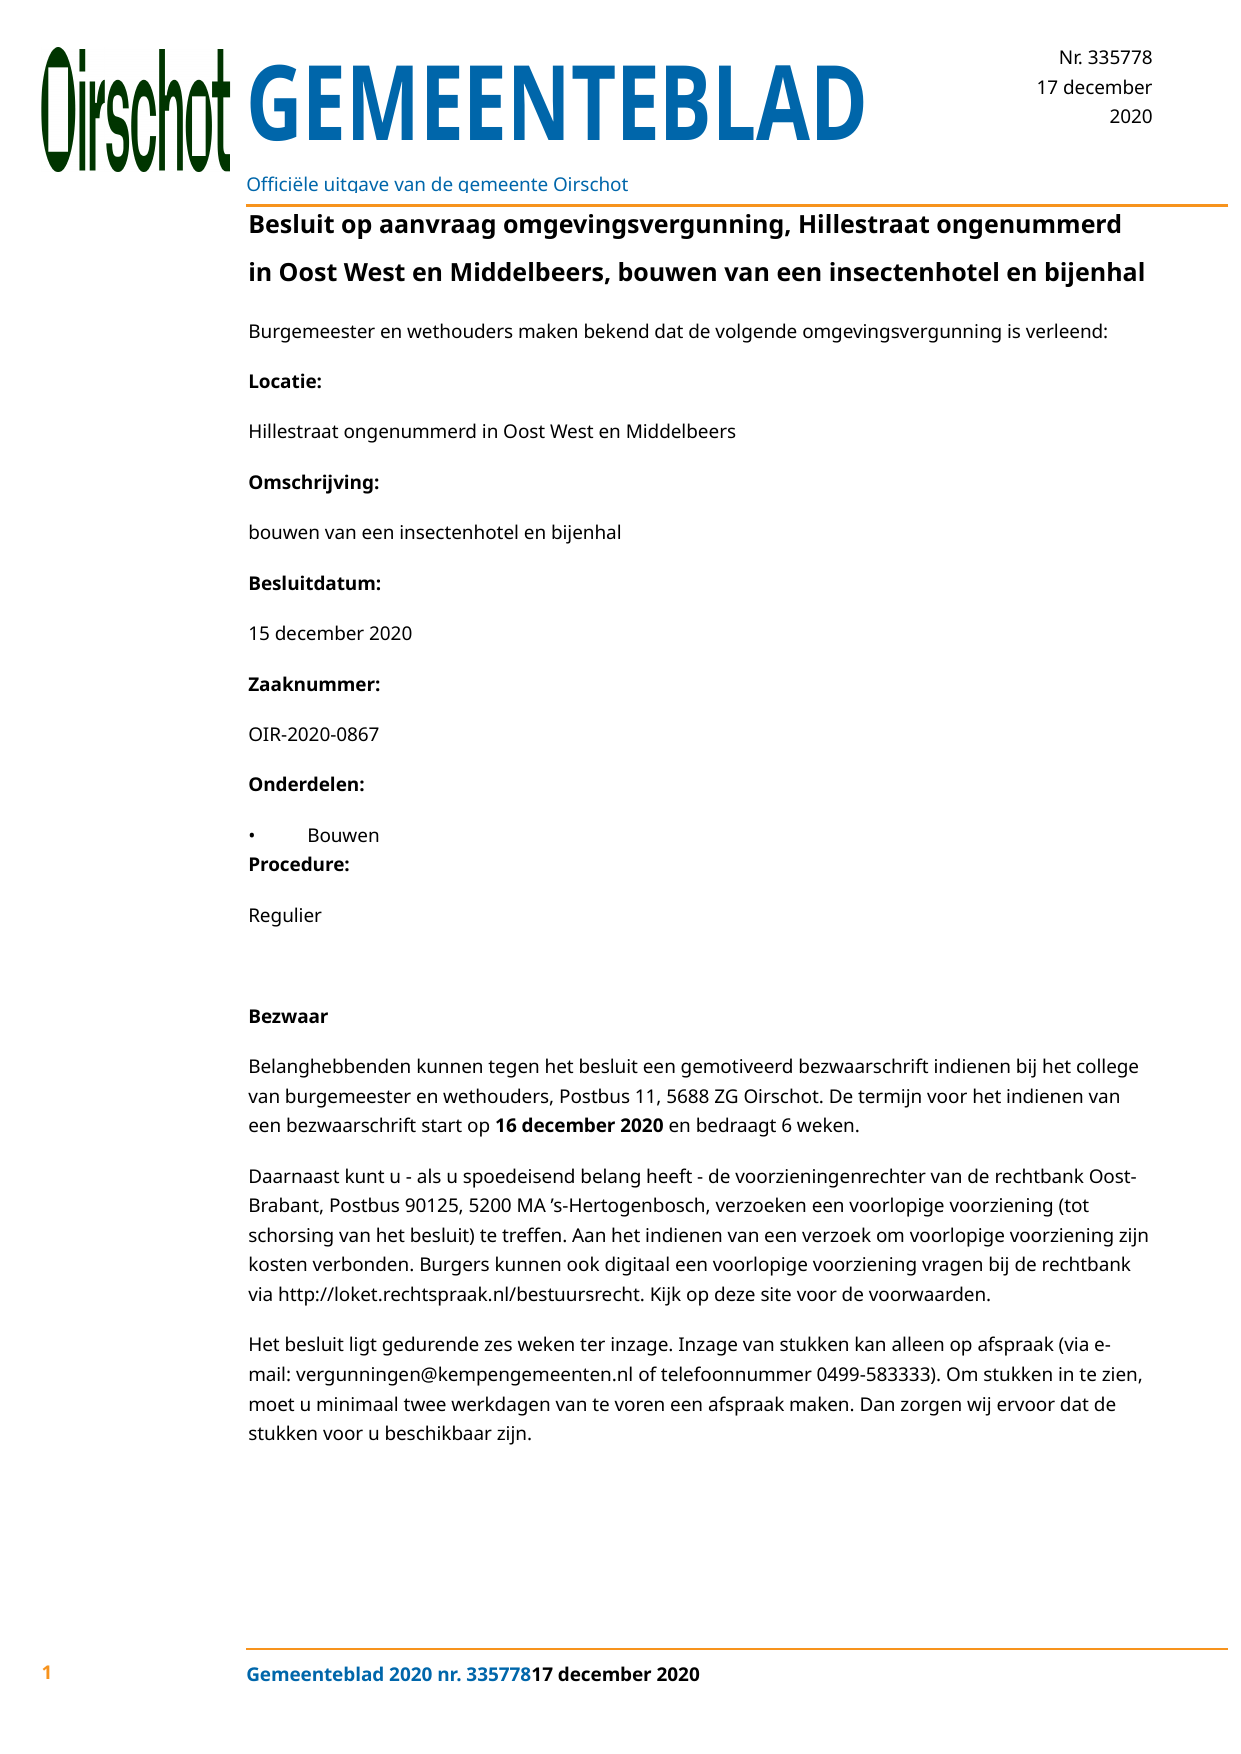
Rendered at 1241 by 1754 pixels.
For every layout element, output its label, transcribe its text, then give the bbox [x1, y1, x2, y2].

text Regulier [248, 902, 1152, 928]
text bouwen van een insectenhotel en bijenhal [248, 519, 1152, 545]
text Procedure: [248, 852, 1152, 877]
text Het besluit ligt gedurende zes weken ter inzage. Inzage van stukken kan alleen op afspraak (via e-mail: vergunningen@kempengemeenten.nl of telefoonnummer 0499-583333). Om stukken in te zien, moet u minimaal twee werkdagen van te voren een afspraak maken. Dan zorgen wij ervoor dat de stukken voor u beschikbaar zijn. [248, 1332, 1152, 1446]
text 15 december 2020 [248, 620, 1152, 646]
text Daarnaast kunt u - als u spoedeisend belang heeft - de voorzieningenrechter van de rechtbank Oost-Brabant, Postbus 90125, 5200 MA ’s-Hertogenbosch, verzoeken een voorlopige voorziening (tot schorsing van het besluit) te treffen. Aan het indienen van een verzoek om voorlopige voorziening zijn kosten verbonden. Burgers kunnen ook digitaal een voorlopige voorziening vragen bij de rechtbank via http://loket.rechtspraak.nl/bestuursrecht. Kijk op deze site voor de voorwaarden. [248, 1163, 1152, 1307]
text OIR-2020-0867 [248, 721, 1152, 747]
text Zaaknummer: [248, 671, 1152, 697]
text Omschrijving: [248, 469, 1152, 495]
text Besluit op aanvraag omgevingsvergunning, Hillestraat ongenummerd in Oost West en Middelbeers, bouwen van een insectenhotel en bijenhal [248, 207, 1152, 288]
text Burgemeester en wethouders maken bekend dat de volgende omgevingsvergunning is verleend: [248, 318, 1152, 344]
text Locatie: [248, 368, 1152, 394]
text Hillestraat ongenummerd in Oost West en Middelbeers [248, 419, 1152, 444]
text Bezwaar [248, 1003, 1152, 1029]
text Belanghebbenden kunnen tegen het besluit een gemotiveerd bezwaarschrift indienen bij het college van burgemeester en wethouders, Postbus 11, 5688 ZG Oirschot. De termijn voor het indienen van een bezwaarschrift start op 16 december 2020 en bedraagt 6 weken. [248, 1053, 1152, 1138]
text Onderdelen: [248, 772, 1152, 797]
text Besluitdatum: [248, 570, 1152, 596]
picture [41, 47, 231, 172]
list Bouwen [248, 822, 1152, 848]
